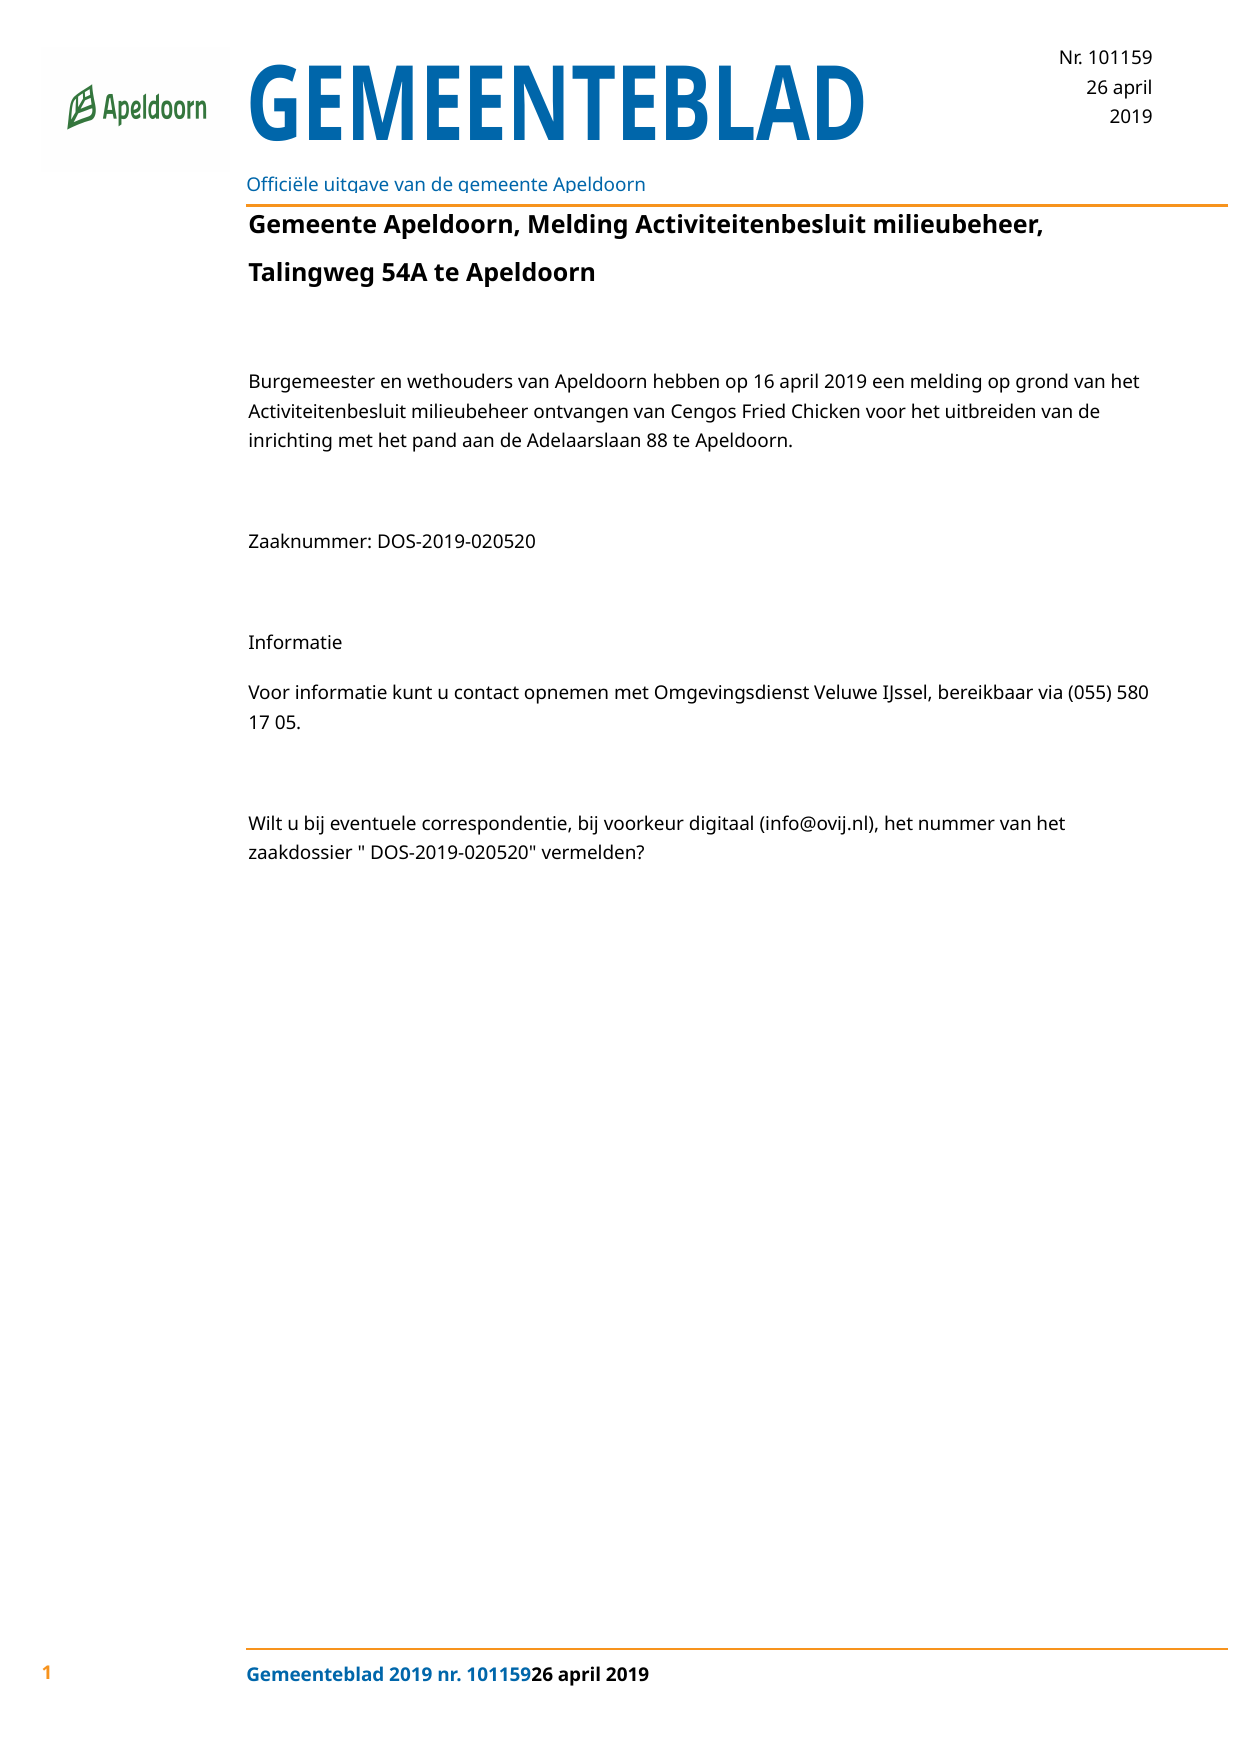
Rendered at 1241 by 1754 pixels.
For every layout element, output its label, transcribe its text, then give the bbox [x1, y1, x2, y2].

text Burgemeester en wethouders van Apeldoorn hebben op 16 april 2019 een melding op grond van het Activiteitenbesluit milieubeheer ontvangen van Cengos Fried Chicken voor het uitbreiden van de inrichting met het pand aan de Adelaarslaan 88 te Apeldoorn. [248, 368, 1152, 453]
text Informatie [248, 629, 1152, 655]
picture [41, 47, 231, 172]
text Voor informatie kunt u contact opnemen met Omgevingsdienst Veluwe IJssel, bereikbaar via (055) 580 17 05. [248, 679, 1152, 735]
text Zaaknummer: DOS-2019-020520 [248, 528, 1152, 554]
text Wilt u bij eventuele correspondentie, bij voorkeur digitaal (info@ovij.nl), het nummer van het zaakdossier " DOS-2019-020520" vermelden? [248, 810, 1152, 865]
text Gemeente Apeldoorn, Melding Activiteitenbesluit milieubeheer, Talingweg 54A te Apeldoorn [248, 207, 1152, 288]
